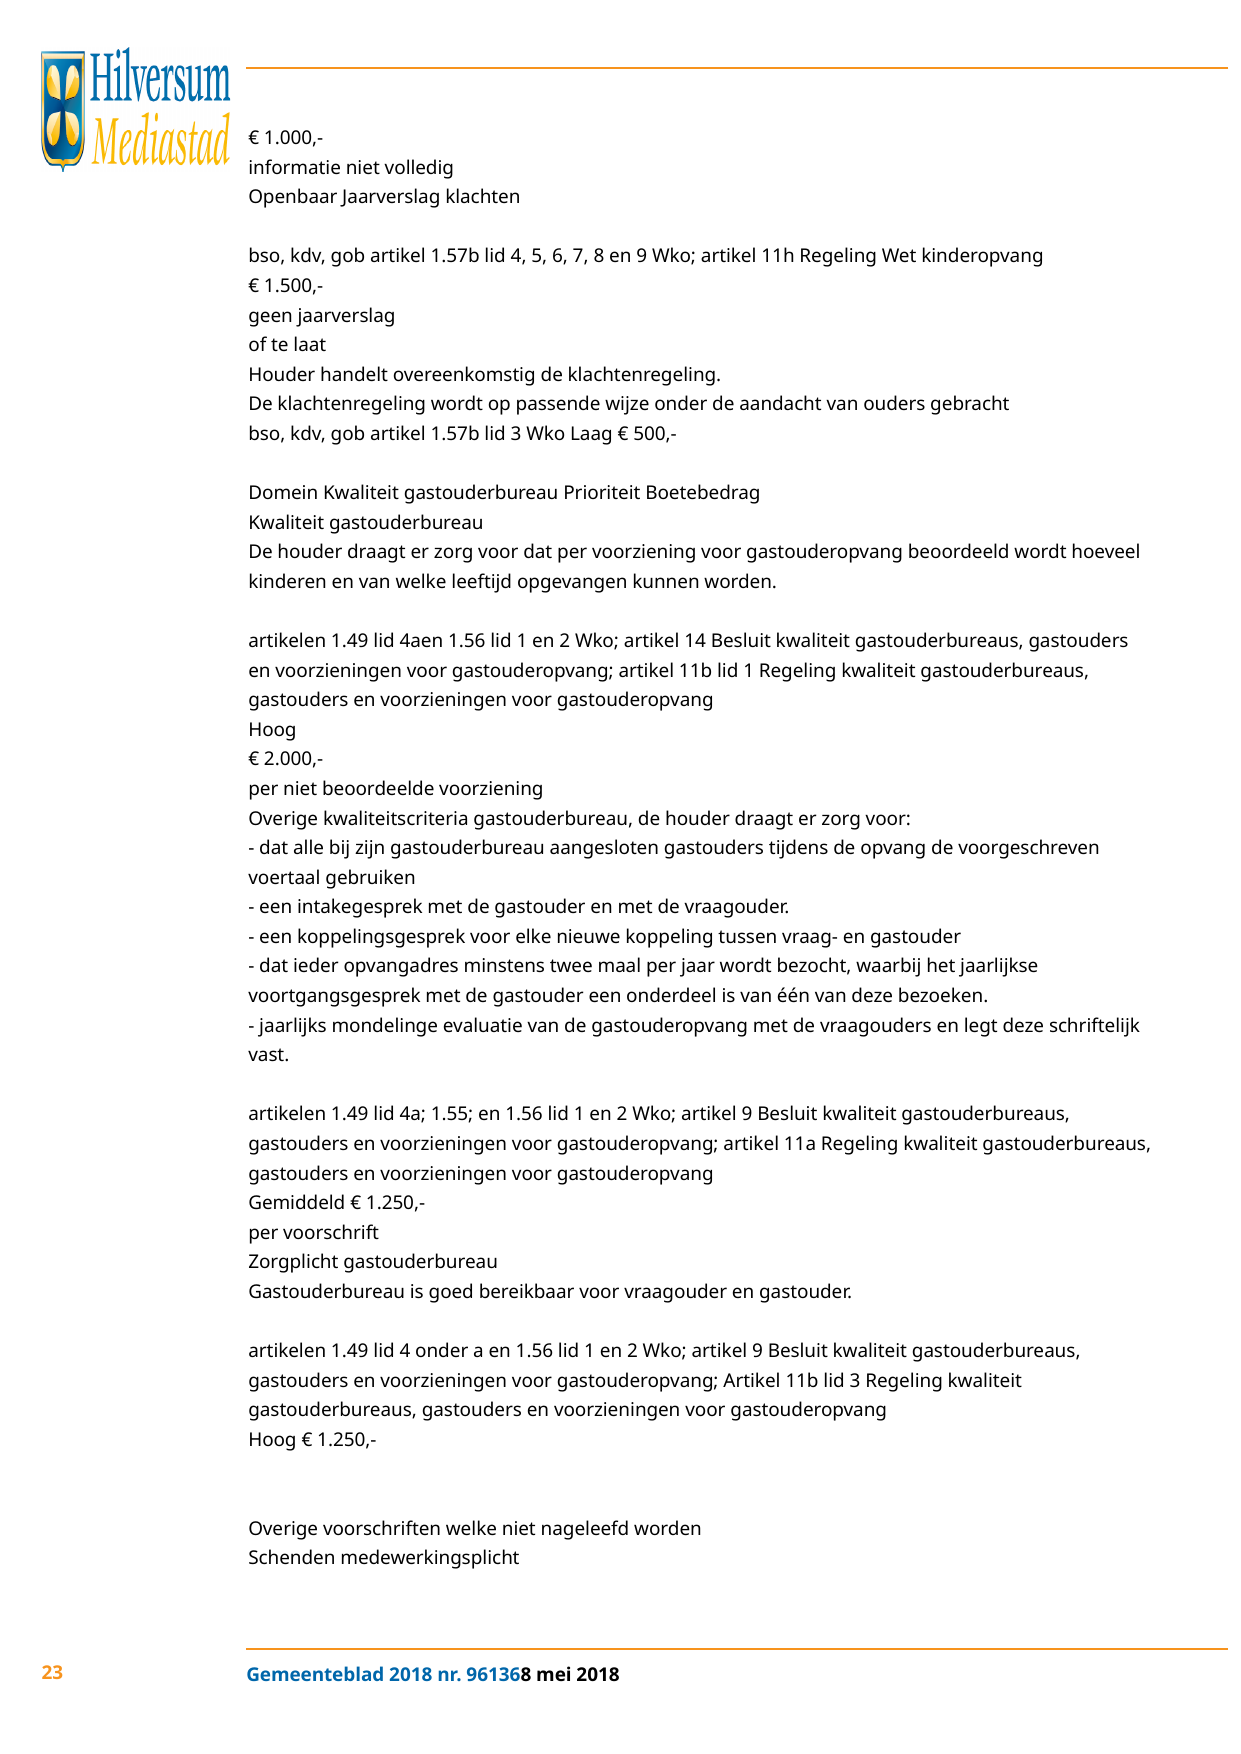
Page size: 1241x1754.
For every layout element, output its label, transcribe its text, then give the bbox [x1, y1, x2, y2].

text Schenden medewerkingsplicht [248, 1544, 1152, 1570]
text De houder draagt er zorg voor dat per voorziening voor gastouderopvang beoordeeld wordt hoeveel kinderen en van welke leeftijd opgevangen kunnen worden. [248, 538, 1152, 594]
text Openbaar Jaarverslag klachten [248, 183, 1152, 209]
text geen jaarverslag [248, 302, 1152, 328]
text € 1.000,- [248, 124, 1152, 150]
text Overige kwaliteitscriteria gastouderbureau, de houder draagt er zorg voor: [248, 805, 1152, 831]
text Zorgplicht gastouderbureau [248, 1248, 1152, 1274]
text Gastouderbureau is goed bereikbaar voor vraagouder en gastouder. [248, 1278, 1152, 1304]
text Hoog [248, 716, 1152, 742]
text artikelen 1.49 lid 4a; 1.55; en 1.56 lid 1 en 2 Wko; artikel 9 Besluit kwaliteit gastouderbureaus, gastouders en voorzieningen voor gastouderopvang; artikel 11a Regeling kwaliteit gastouderbureaus, gastouders en voorzieningen voor gastouderopvang [248, 1101, 1152, 1186]
text - dat ieder opvangadres minstens twee maal per jaar wordt bezocht, waarbij het jaarlijkse voortgangsgesprek met de gastouder een onderdeel is van één van deze bezoeken. [248, 953, 1152, 1008]
text of te laat [248, 331, 1152, 357]
text Kwaliteit gastouderbureau [248, 509, 1152, 535]
text Domein Kwaliteit gastouderbureau Prioriteit Boetebedrag [248, 479, 1152, 505]
text De klachtenregeling wordt op passende wijze onder de aandacht van ouders gebracht [248, 391, 1152, 416]
text Houder handelt overeenkomstig de klachtenregeling. [248, 361, 1152, 387]
picture [41, 47, 231, 172]
text - een koppelingsgesprek voor elke nieuwe koppeling tussen vraag- en gastouder [248, 923, 1152, 949]
text artikelen 1.49 lid 4aen 1.56 lid 1 en 2 Wko; artikel 14 Besluit kwaliteit gastouderbureaus, gastouders en voorzieningen voor gastouderopvang; artikel 11b lid 1 Regeling kwaliteit gastouderbureaus, gastouders en voorzieningen voor gastouderopvang [248, 627, 1152, 712]
text per voorschrift [248, 1219, 1152, 1245]
text - een intakegesprek met de gastouder en met de vraagouder. [248, 893, 1152, 919]
text € 2.000,- [248, 746, 1152, 771]
text Hoog € 1.250,- [248, 1426, 1152, 1452]
text artikelen 1.49 lid 4 onder a en 1.56 lid 1 en 2 Wko; artikel 9 Besluit kwaliteit gastouderbureaus, gastouders en voorzieningen voor gastouderopvang; Artikel 11b lid 3 Regeling kwaliteit gastouderbureaus, gastouders en voorzieningen voor gastouderopvang [248, 1337, 1152, 1422]
text bso, kdv, gob artikel 1.57b lid 4, 5, 6, 7, 8 en 9 Wko; artikel 11h Regeling Wet kinderopvang [248, 243, 1152, 268]
text informatie niet volledig [248, 154, 1152, 180]
text € 1.500,- [248, 272, 1152, 298]
text Overige voorschriften welke niet nageleefd worden [248, 1515, 1152, 1541]
text bso, kdv, gob artikel 1.57b lid 3 Wko Laag € 500,- [248, 420, 1152, 446]
text - dat alle bij zijn gastouderbureau aangesloten gastouders tijdens de opvang de voorgeschreven voertaal gebruiken [248, 834, 1152, 890]
text Gemiddeld € 1.250,- [248, 1189, 1152, 1215]
text - jaarlijks mondelinge evaluatie van de gastouderopvang met de vraagouders en legt deze schriftelijk vast. [248, 1012, 1152, 1067]
text per niet beoordeelde voorziening [248, 775, 1152, 801]
